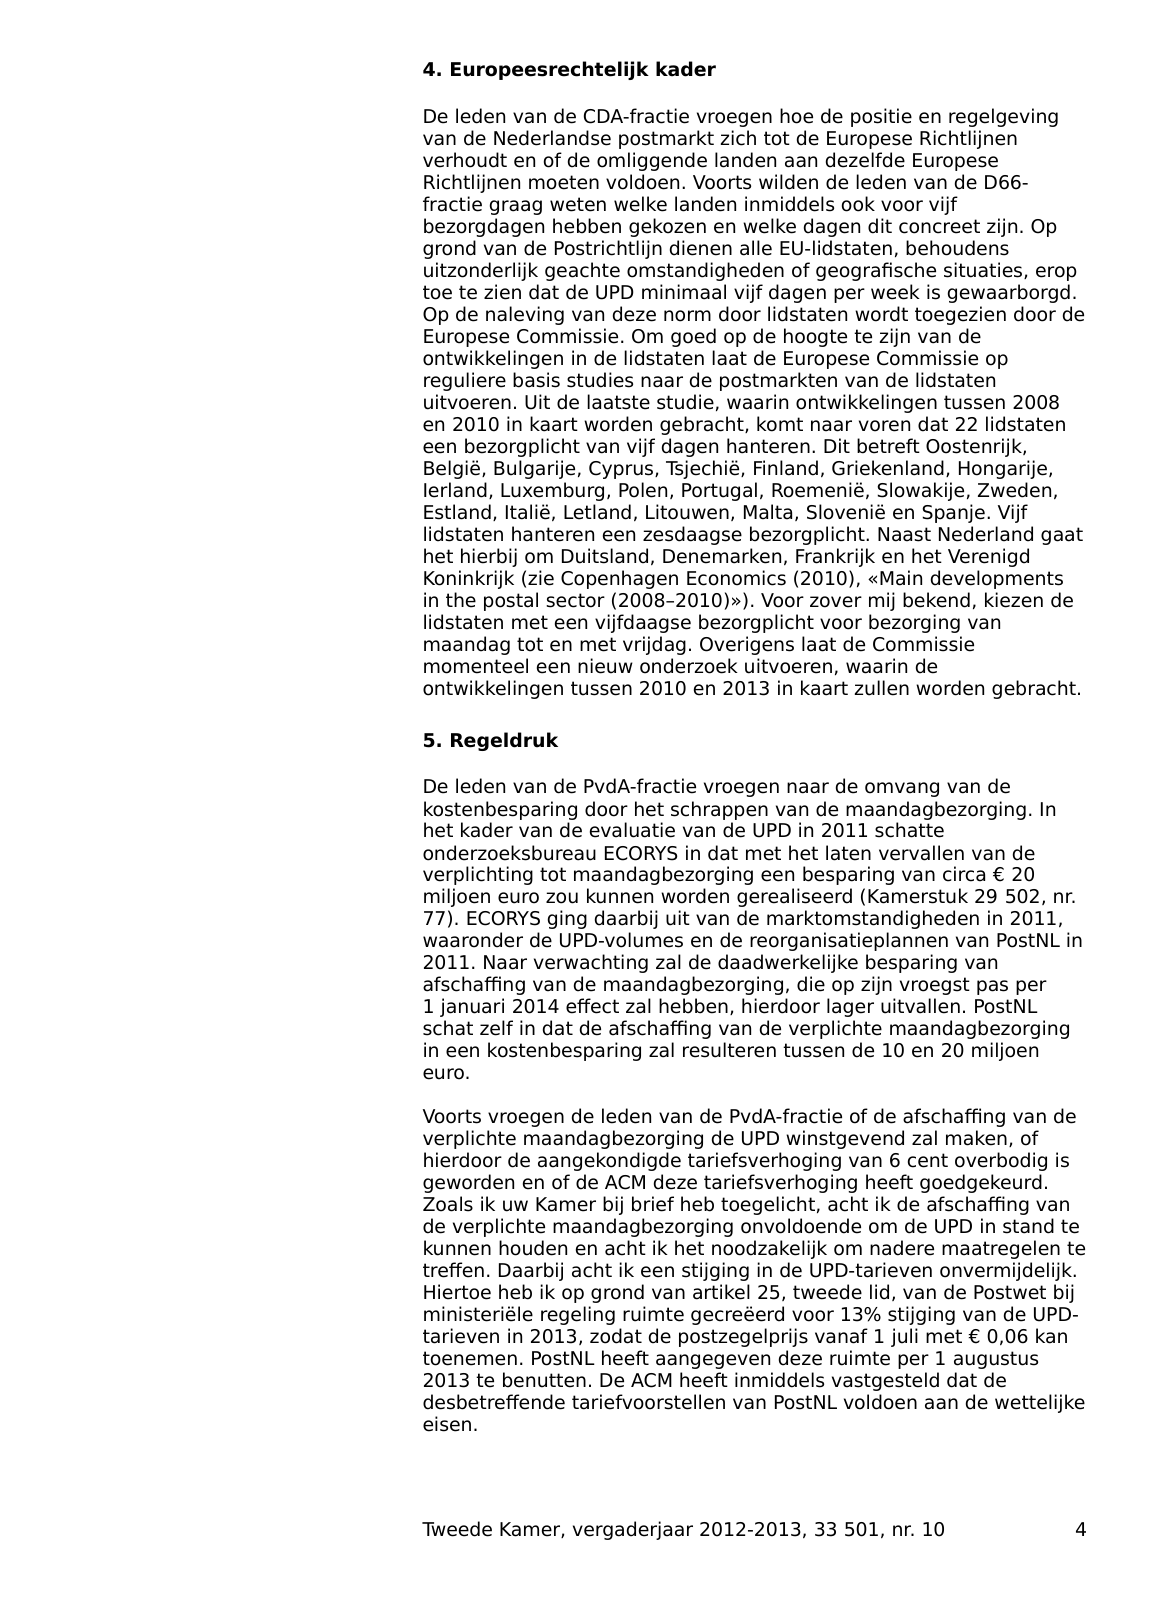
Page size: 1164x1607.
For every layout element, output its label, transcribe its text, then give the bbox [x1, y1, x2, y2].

subtitle 4. Europeesrechtelijk kader [422, 59, 1087, 81]
text De leden van de CDA-fractie vroegen hoe de positie en regelgeving van de Nederlandse postmarkt zich tot de Europese Richtlijnen verhoudt en of de omliggende landen aan dezelfde Europese Richtlijnen moeten voldoen. Voorts wilden de leden van de D66-fractie graag weten welke landen inmiddels ook voor vijf bezorgdagen hebben gekozen en welke dagen dit concreet zijn. Op grond van de Postrichtlijn dienen alle EU-lidstaten, behoudens uitzonderlijk geachte omstandigheden of geografische situaties, erop toe te zien dat de UPD minimaal vijf dagen per week is gewaarborgd. Op de naleving van deze norm door lidstaten wordt toegezien door de Europese Commissie. Om goed op de hoogte te zijn van de ontwikkelingen in de lidstaten laat de Europese Commissie op reguliere basis studies naar de postmarkten van de lidstaten uitvoeren. Uit de laatste studie, waarin ontwikkelingen tussen 2008 en 2010 in kaart worden gebracht, komt naar voren dat 22 lidstaten een bezorgplicht van vijf dagen hanteren. Dit betreft Oostenrijk, België, Bulgarije, Cyprus, Tsjechië, Finland, Griekenland, Hongarije, Ierland, Luxemburg, Polen, Portugal, Roemenië, Slowakije, Zweden, Estland, Italië, Letland, Litouwen, Malta, Slovenië en Spanje. Vijf lidstaten hanteren een zesdaagse bezorgplicht. Naast Nederland gaat het hierbij om Duitsland, Denemarken, Frankrijk en het Verenigd Koninkrijk (zie Copenhagen Economics (2010), «Main developments in the postal sector (2008–2010)»). Voor zover mij bekend, kiezen de lidstaten met een vijfdaagse bezorgplicht voor bezorging van maandag tot en met vrijdag. Overigens laat de Commissie momenteel een nieuw onderzoek uitvoeren, waarin de ontwikkelingen tussen 2010 en 2013 in kaart zullen worden gebracht. [422, 106, 1087, 699]
text De leden van de PvdA-fractie vroegen naar de omvang van de kostenbesparing door het schrappen van de maandagbezorging. In het kader van de evaluatie van de UPD in 2011 schatte onderzoeksbureau ECORYS in dat met het laten vervallen van de verplichting tot maandagbezorging een besparing van circa € 20 miljoen euro zou kunnen worden gerealiseerd (Kamerstuk 29 502, nr. 77). ECORYS ging daarbij uit van de marktomstandigheden in 2011, waaronder de UPD-volumes en de reorganisatieplannen van PostNL in 2011. Naar verwachting zal de daadwerkelijke besparing van afschaffing van de maandagbezorging, die op zijn vroegst pas per 1 januari 2014 effect zal hebben, hierdoor lager uitvallen. PostNL schat zelf in dat de afschaffing van de verplichte maandagbezorging in een kostenbesparing zal resulteren tussen de 10 en 20 miljoen euro. [422, 776, 1087, 1084]
text Voorts vroegen de leden van de PvdA-fractie of de afschaffing van de verplichte maandagbezorging de UPD winstgevend zal maken, of hierdoor de aangekondigde tariefsverhoging van 6 cent overbodig is geworden en of de ACM deze tariefsverhoging heeft goedgekeurd. Zoals ik uw Kamer bij brief heb toegelicht, acht ik de afschaffing van de verplichte maandagbezorging onvoldoende om de UPD in stand te kunnen houden en acht ik het noodzakelijk om nadere maatregelen te treffen. Daarbij acht ik een stijging in de UPD-tarieven onvermijdelijk. Hiertoe heb ik op grond van artikel 25, tweede lid, van de Postwet bij ministeriële regeling ruimte gecreëerd voor 13% stijging van de UPD-tarieven in 2013, zodat de postzegelprijs vanaf 1 juli met € 0,06 kan toenemen. PostNL heeft aangegeven deze ruimte per 1 augustus 2013 te benutten. De ACM heeft inmiddels vastgesteld dat de desbetreffende tariefvoorstellen van PostNL voldoen aan de wettelijke eisen. [422, 1106, 1087, 1436]
subtitle 5. Regeldruk [422, 729, 1087, 751]
